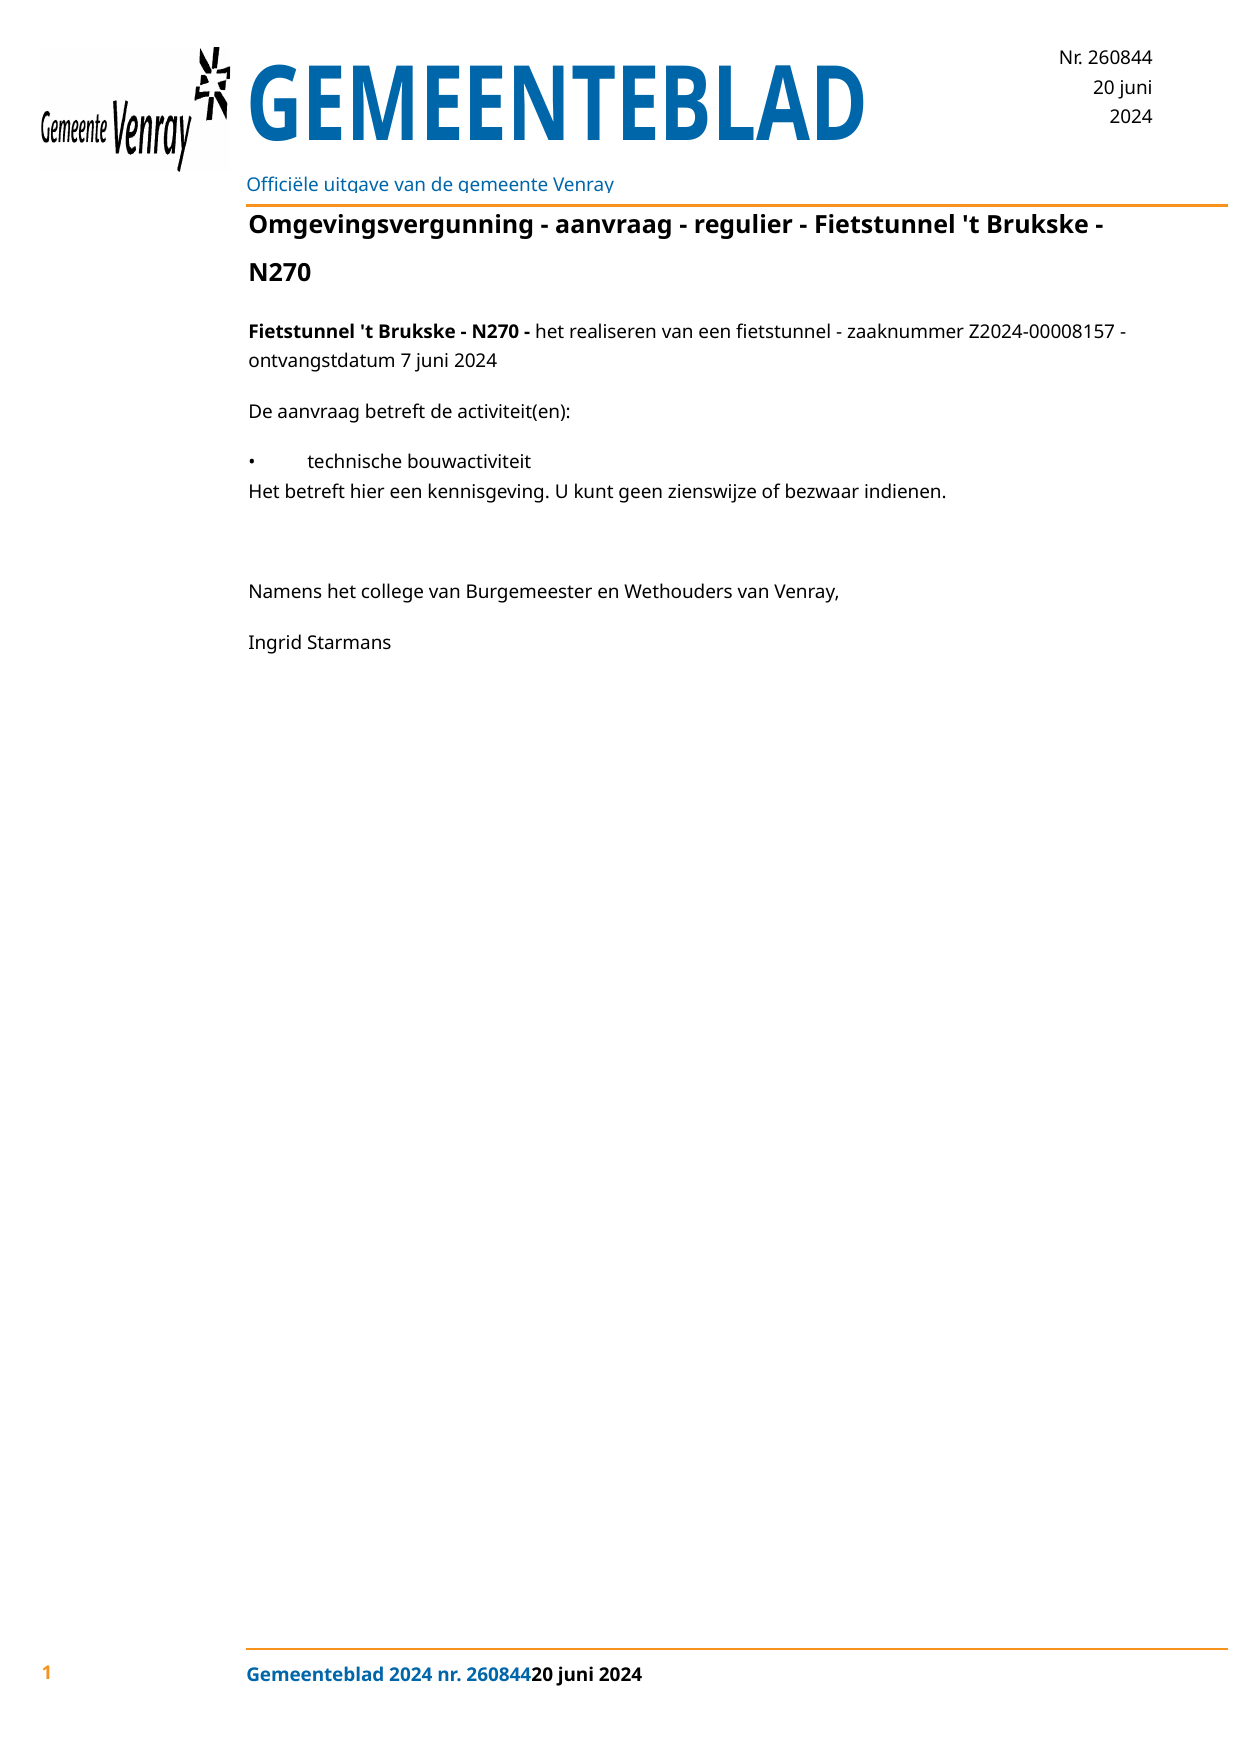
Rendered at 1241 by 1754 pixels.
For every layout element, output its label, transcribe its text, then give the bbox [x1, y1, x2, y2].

list technische bouwactiviteit [248, 448, 1152, 474]
picture [41, 47, 231, 172]
text Namens het college van Burgemeester en Wethouders van Venray, [248, 579, 1152, 604]
text Ingrid Starmans [248, 629, 1152, 655]
text Het betreft hier een kennisgeving. U kunt geen zienswijze of bezwaar indienen. [248, 478, 1152, 504]
text De aanvraag betreft de activiteit(en): [248, 398, 1152, 424]
text Omgevingsvergunning - aanvraag - regulier - Fietstunnel 't Brukske - N270 [248, 207, 1152, 288]
text Fietstunnel 't Brukske - N270 - het realiseren van een fietstunnel - zaaknummer Z2024-00008157 - ontvangstdatum 7 juni 2024 [248, 318, 1152, 373]
